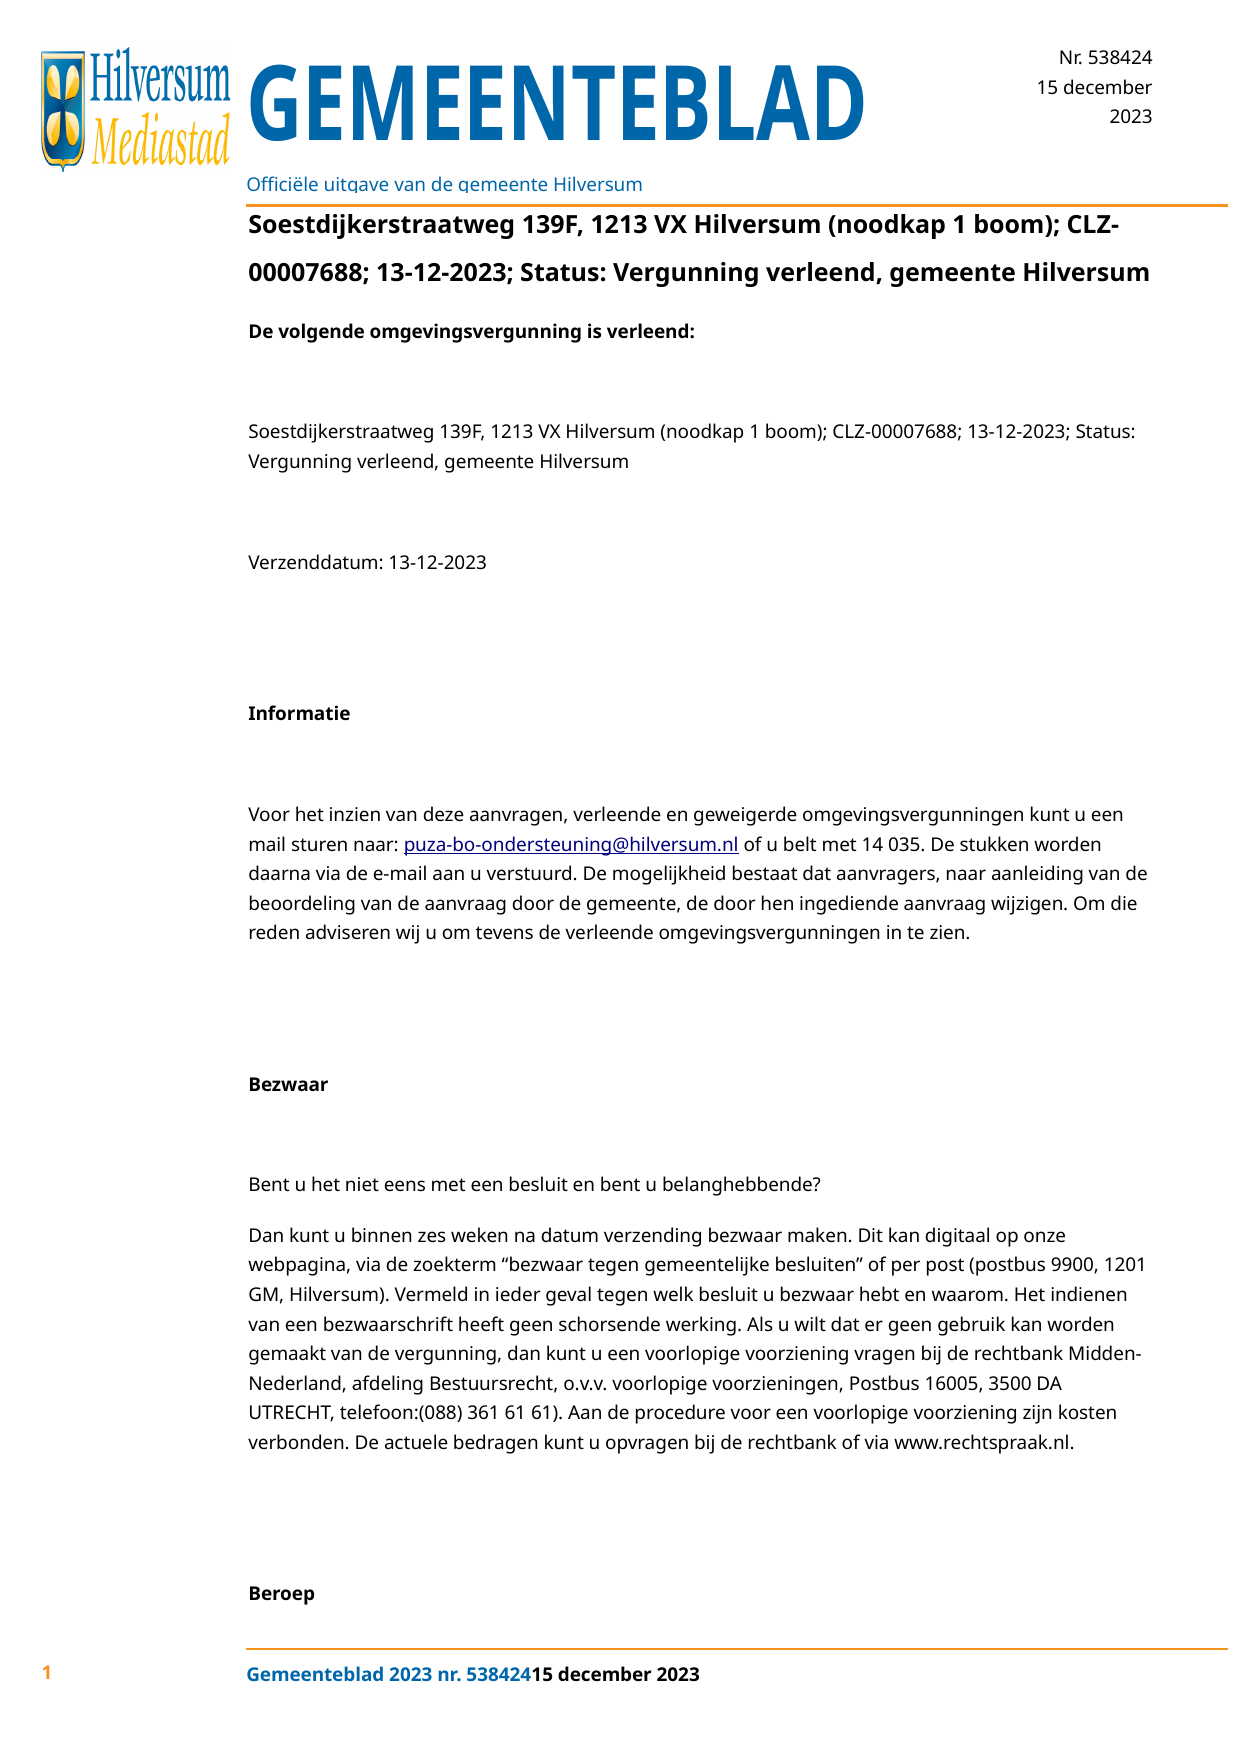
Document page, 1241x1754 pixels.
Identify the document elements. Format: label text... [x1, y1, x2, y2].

text Verzenddatum: 13-12-2023 [248, 549, 1152, 575]
text Informatie [248, 700, 1152, 726]
text Bezwaar [248, 1071, 1152, 1097]
picture [41, 47, 231, 172]
text Beroep [248, 1580, 1152, 1606]
text Dan kunt u binnen zes weken na datum verzending bezwaar maken. Dit kan digitaal op onze webpagina, via de zoekterm “bezwaar tegen gemeentelijke besluiten” of per post (postbus 9900, 1201 GM, Hilversum). Vermeld in ieder geval tegen welk besluit u bezwaar hebt en waarom. Het indienen van een bezwaarschrift heeft geen schorsende werking. Als u wilt dat er geen gebruik kan worden gemaakt van de vergunning, dan kunt u een voorlopige voorziening vragen bij de rechtbank Midden-Nederland, afdeling Bestuursrecht, o.v.v. voorlopige voorzieningen, Postbus 16005, 3500 DA UTRECHT, telefoon:(088) 361 61 61). Aan de procedure voor een voorlopige voorziening zijn kosten verbonden. De actuele bedragen kunt u opvragen bij de rechtbank of via www.rechtspraak.nl. [248, 1222, 1152, 1455]
text Soestdijkerstraatweg 139F, 1213 VX Hilversum (noodkap 1 boom); CLZ-00007688; 13-12-2023; Status: Vergunning verleend, gemeente Hilversum [248, 207, 1152, 288]
text De volgende omgevingsvergunning is verleend: [248, 318, 1152, 344]
text Soestdijkerstraatweg 139F, 1213 VX Hilversum (noodkap 1 boom); CLZ-00007688; 13-12-2023; Status: Vergunning verleend, gemeente Hilversum [248, 419, 1152, 474]
text Bent u het niet eens met een besluit en bent u belanghebbende? [248, 1172, 1152, 1197]
text Voor het inzien van deze aanvragen, verleende en geweigerde omgevingsvergunningen kunt u een mail sturen naar: puza-bo-ondersteuning@hilversum.nl of u belt met 14 035. De stukken worden daarna via de e-mail aan u verstuurd. De mogelijkheid bestaat dat aanvragers, naar aanleiding van de beoordeling van de aanvraag door de gemeente, de door hen ingediende aanvraag wijzigen. Om die reden adviseren wij u om tevens de verleende omgevingsvergunningen in te zien. [248, 801, 1152, 945]
